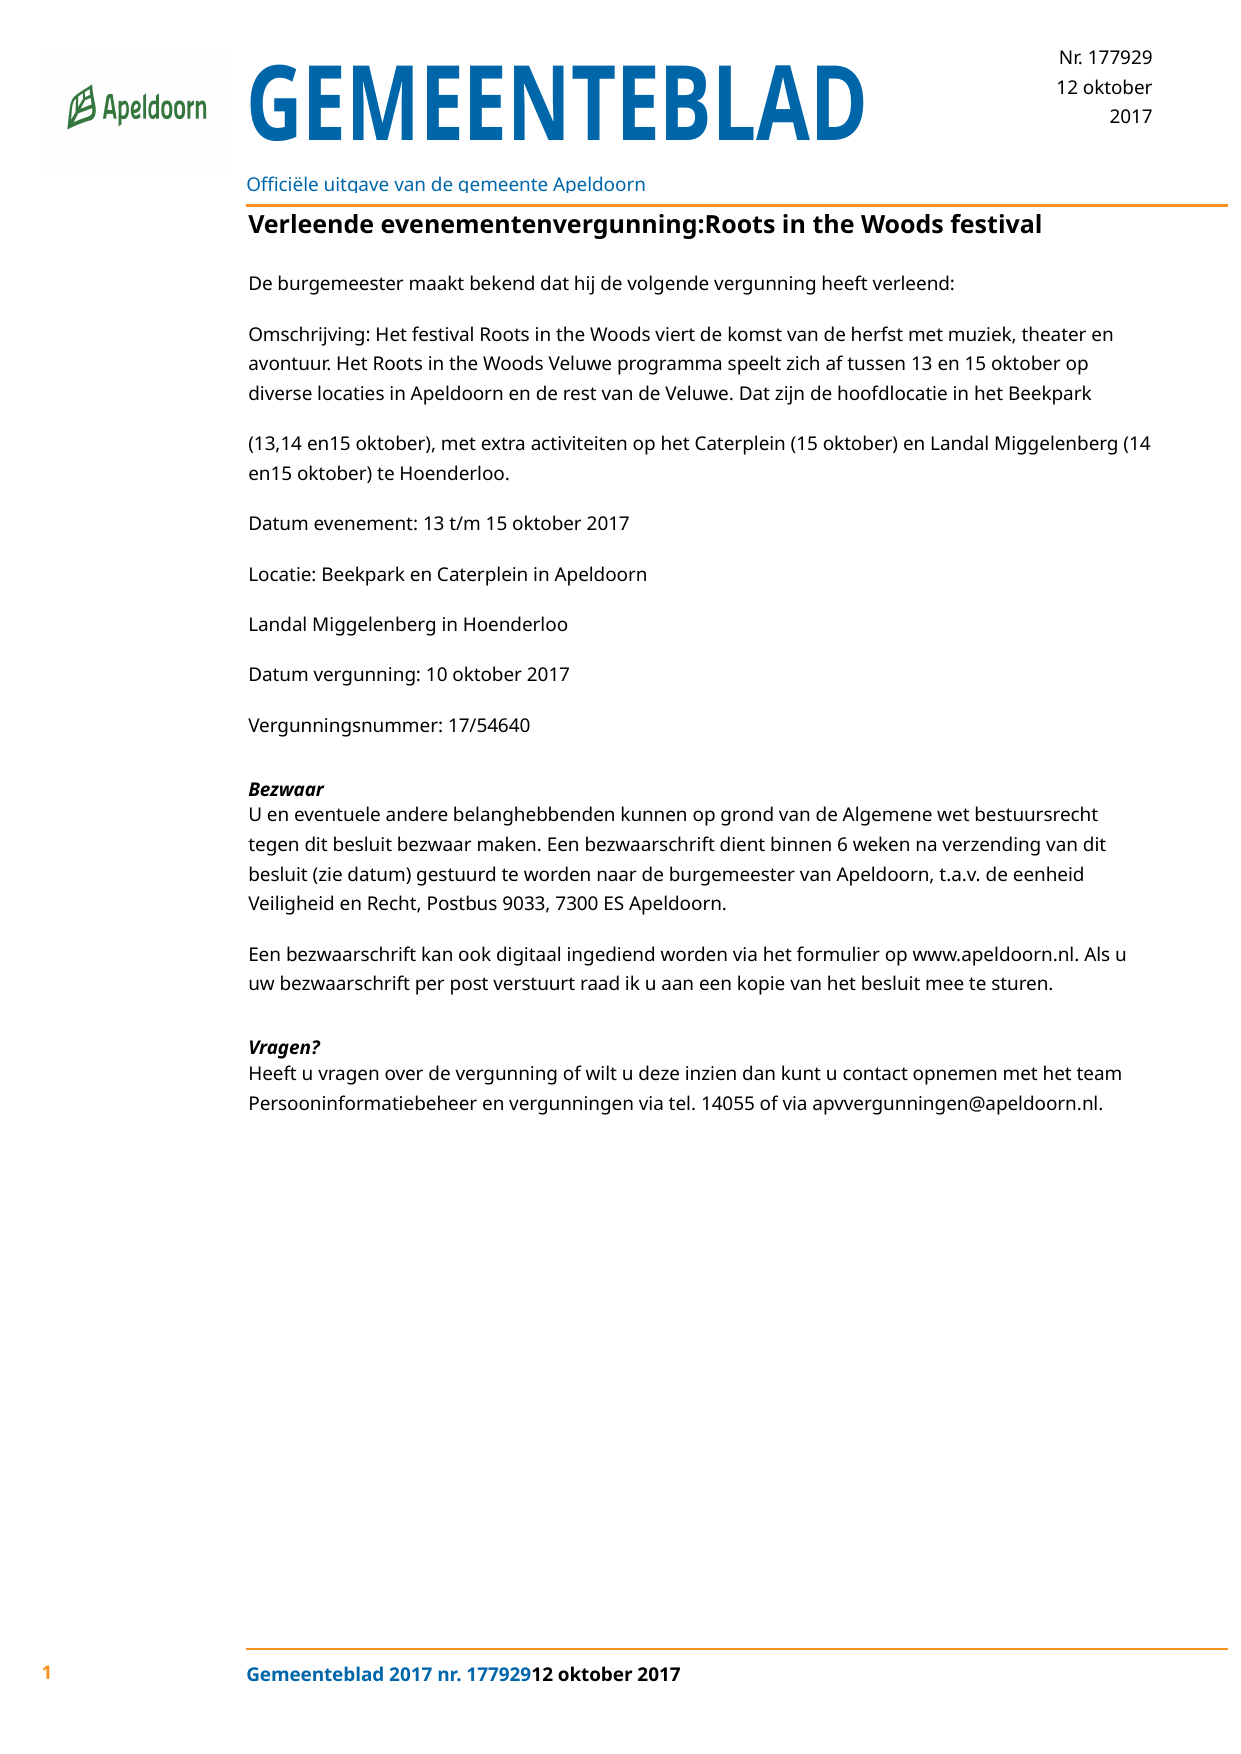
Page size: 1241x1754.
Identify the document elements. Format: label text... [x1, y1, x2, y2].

text Heeft u vragen over de vergunning of wilt u deze inzien dan kunt u contact opnemen met het team Persooninformatiebeheer en vergunningen via tel. 14055 of via apvvergunningen@apeldoorn.nl. [248, 1060, 1152, 1115]
text Bezwaar [248, 776, 1152, 802]
picture [41, 47, 231, 172]
text U en eventuele andere belanghebbenden kunnen op grond van de Algemene wet bestuursrecht tegen dit besluit bezwaar maken. Een bezwaarschrift dient binnen 6 weken na verzending van dit besluit (zie datum) gestuurd te worden naar de burgemeester van Apeldoorn, t.a.v. de eenheid Veiligheid en Recht, Postbus 9033, 7300 ES Apeldoorn. [248, 802, 1152, 916]
text Verleende evenementenvergunning:Roots in the Woods festival [248, 207, 1152, 241]
text Locatie: Beekpark en Caterplein in Apeldoorn [248, 561, 1152, 586]
text Omschrijving: Het festival Roots in the Woods viert de komst van de herfst met muziek, theater en avontuur. Het Roots in the Woods Veluwe programma speelt zich af tussen 13 en 15 oktober op diverse locaties in Apeldoorn en de rest van de Veluwe. Dat zijn de hoofdlocatie in het Beekpark [248, 321, 1152, 406]
text Vergunningsnummer: 17/54640 [248, 712, 1152, 738]
text Datum evenement: 13 t/m 15 oktober 2017 [248, 510, 1152, 536]
text De burgemeester maakt bekend dat hij de volgende vergunning heeft verleend: [248, 270, 1152, 296]
text Landal Miggelenberg in Hoenderloo [248, 611, 1152, 637]
text Datum vergunning: 10 oktober 2017 [248, 662, 1152, 687]
text (13,14 en15 oktober), met extra activiteiten op het Caterplein (15 oktober) en Landal Miggelenberg (14 en15 oktober) te Hoenderloo. [248, 430, 1152, 486]
text Een bezwaarschrift kan ook digitaal ingediend worden via het formulier op www.apeldoorn.nl. Als u uw bezwaarschrift per post verstuurt raad ik u aan een kopie van het besluit mee te sturen. [248, 941, 1152, 996]
text Vragen? [248, 1034, 1152, 1060]
